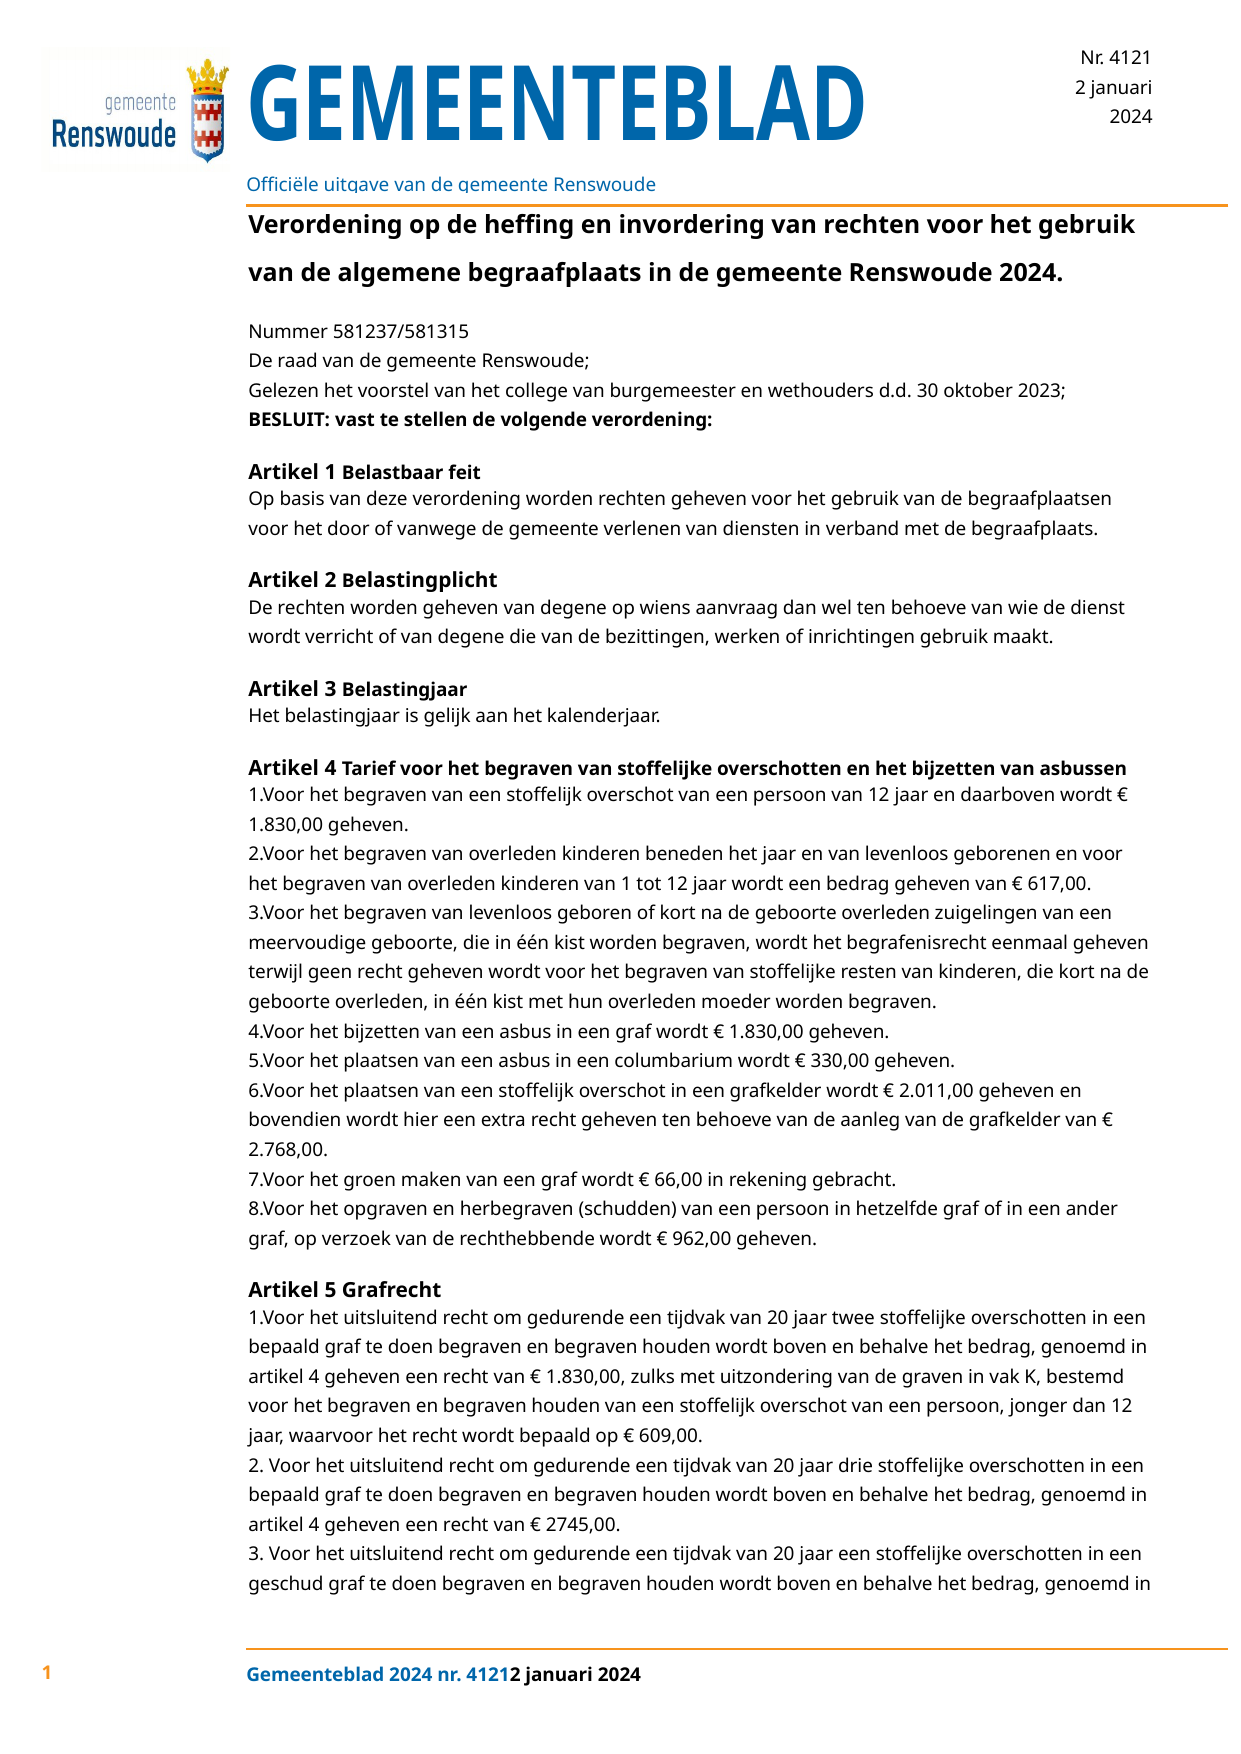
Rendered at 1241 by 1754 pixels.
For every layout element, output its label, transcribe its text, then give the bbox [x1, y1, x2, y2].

picture [41, 47, 231, 172]
text 2. Voor het uitsluitend recht om gedurende een tijdvak van 20 jaar drie stoffelijke overschotten in een bepaald graf te doen begraven en begraven houden wordt boven en behalve het bedrag, genoemd in artikel 4 geheven een recht van € 2745,00. [248, 1452, 1152, 1537]
text 2.Voor het begraven van overleden kinderen beneden het jaar en van levenloos geborenen en voor het begraven van overleden kinderen van 1 tot 12 jaar wordt een bedrag geheven van € 617,00. [248, 840, 1152, 896]
text BESLUIT: vast te stellen de volgende verordening: [248, 407, 1152, 432]
text 8.Voor het opgraven en herbegraven (schudden) van een persoon in hetzelfde graf of in een ander graf, op verzoek van de rechthebbende wordt € 962,00 geheven. [248, 1195, 1152, 1251]
text Artikel 1 Belastbaar feit [248, 457, 1152, 486]
text Op basis van deze verordening worden rechten geheven voor het gebruik van de begraafplaatsen voor het door of vanwege de gemeente verlenen van diensten in verband met de begraafplaats. [248, 486, 1152, 541]
text Artikel 2 Belastingplicht [248, 566, 1152, 594]
text Artikel 4 Tarief voor het begraven van stoffelijke overschotten en het bijzetten van asbussen [248, 753, 1152, 781]
text Gelezen het voorstel van het college van burgemeester en wethouders d.d. 30 oktober 2023; [248, 377, 1152, 403]
text Het belastingjaar is gelijk aan het kalenderjaar. [248, 702, 1152, 728]
text Nummer 581237/581315 [248, 318, 1152, 344]
text Artikel 5 Grafrecht [248, 1275, 1152, 1304]
text 3.Voor het begraven van levenloos geboren of kort na de geboorte overleden zuigelingen van een meervoudige geboorte, die in één kist worden begraven, wordt het begrafenisrecht eenmaal geheven terwijl geen recht geheven wordt voor het begraven van stoffelijke resten van kinderen, die kort na de geboorte overleden, in één kist met hun overleden moeder worden begraven. [248, 899, 1152, 1014]
text Verordening op de heffing en invordering van rechten voor het gebruik van de algemene begraafplaats in de gemeente Renswoude 2024. [248, 207, 1152, 288]
text 3. Voor het uitsluitend recht om gedurende een tijdvak van 20 jaar een stoffelijke overschotten in een geschud graf te doen begraven en begraven houden wordt boven en behalve het bedrag, genoemd in [248, 1541, 1152, 1596]
text 1.Voor het begraven van een stoffelijk overschot van een persoon van 12 jaar en daarboven wordt € 1.830,00 geheven. [248, 781, 1152, 837]
text De rechten worden geheven van degene op wiens aanvraag dan wel ten behoeve van wie de dienst wordt verricht of van degene die van de bezittingen, werken of inrichtingen gebruik maakt. [248, 594, 1152, 649]
text 5.Voor het plaatsen van een asbus in een columbarium wordt € 330,00 geheven. [248, 1047, 1152, 1073]
text De raad van de gemeente Renswoude; [248, 347, 1152, 373]
text Artikel 3 Belastingjaar [248, 674, 1152, 702]
text 6.Voor het plaatsen van een stoffelijk overschot in een grafkelder wordt € 2.011,00 geheven en bovendien wordt hier een extra recht geheven ten behoeve van de aanleg van de grafkelder van € 2.768,00. [248, 1077, 1152, 1162]
text 1.Voor het uitsluitend recht om gedurende een tijdvak van 20 jaar twee stoffelijke overschotten in een bepaald graf te doen begraven en begraven houden wordt boven en behalve het bedrag, genoemd in artikel 4 geheven een recht van € 1.830,00, zulks met uitzondering van de graven in vak K, bestemd voor het begraven en begraven houden van een stoffelijk overschot van een persoon, jonger dan 12 jaar, waarvoor het recht wordt bepaald op € 609,00. [248, 1304, 1152, 1448]
text 7.Voor het groen maken van een graf wordt € 66,00 in rekening gebracht. [248, 1166, 1152, 1192]
text 4.Voor het bijzetten van een asbus in een graf wordt € 1.830,00 geheven. [248, 1018, 1152, 1044]
